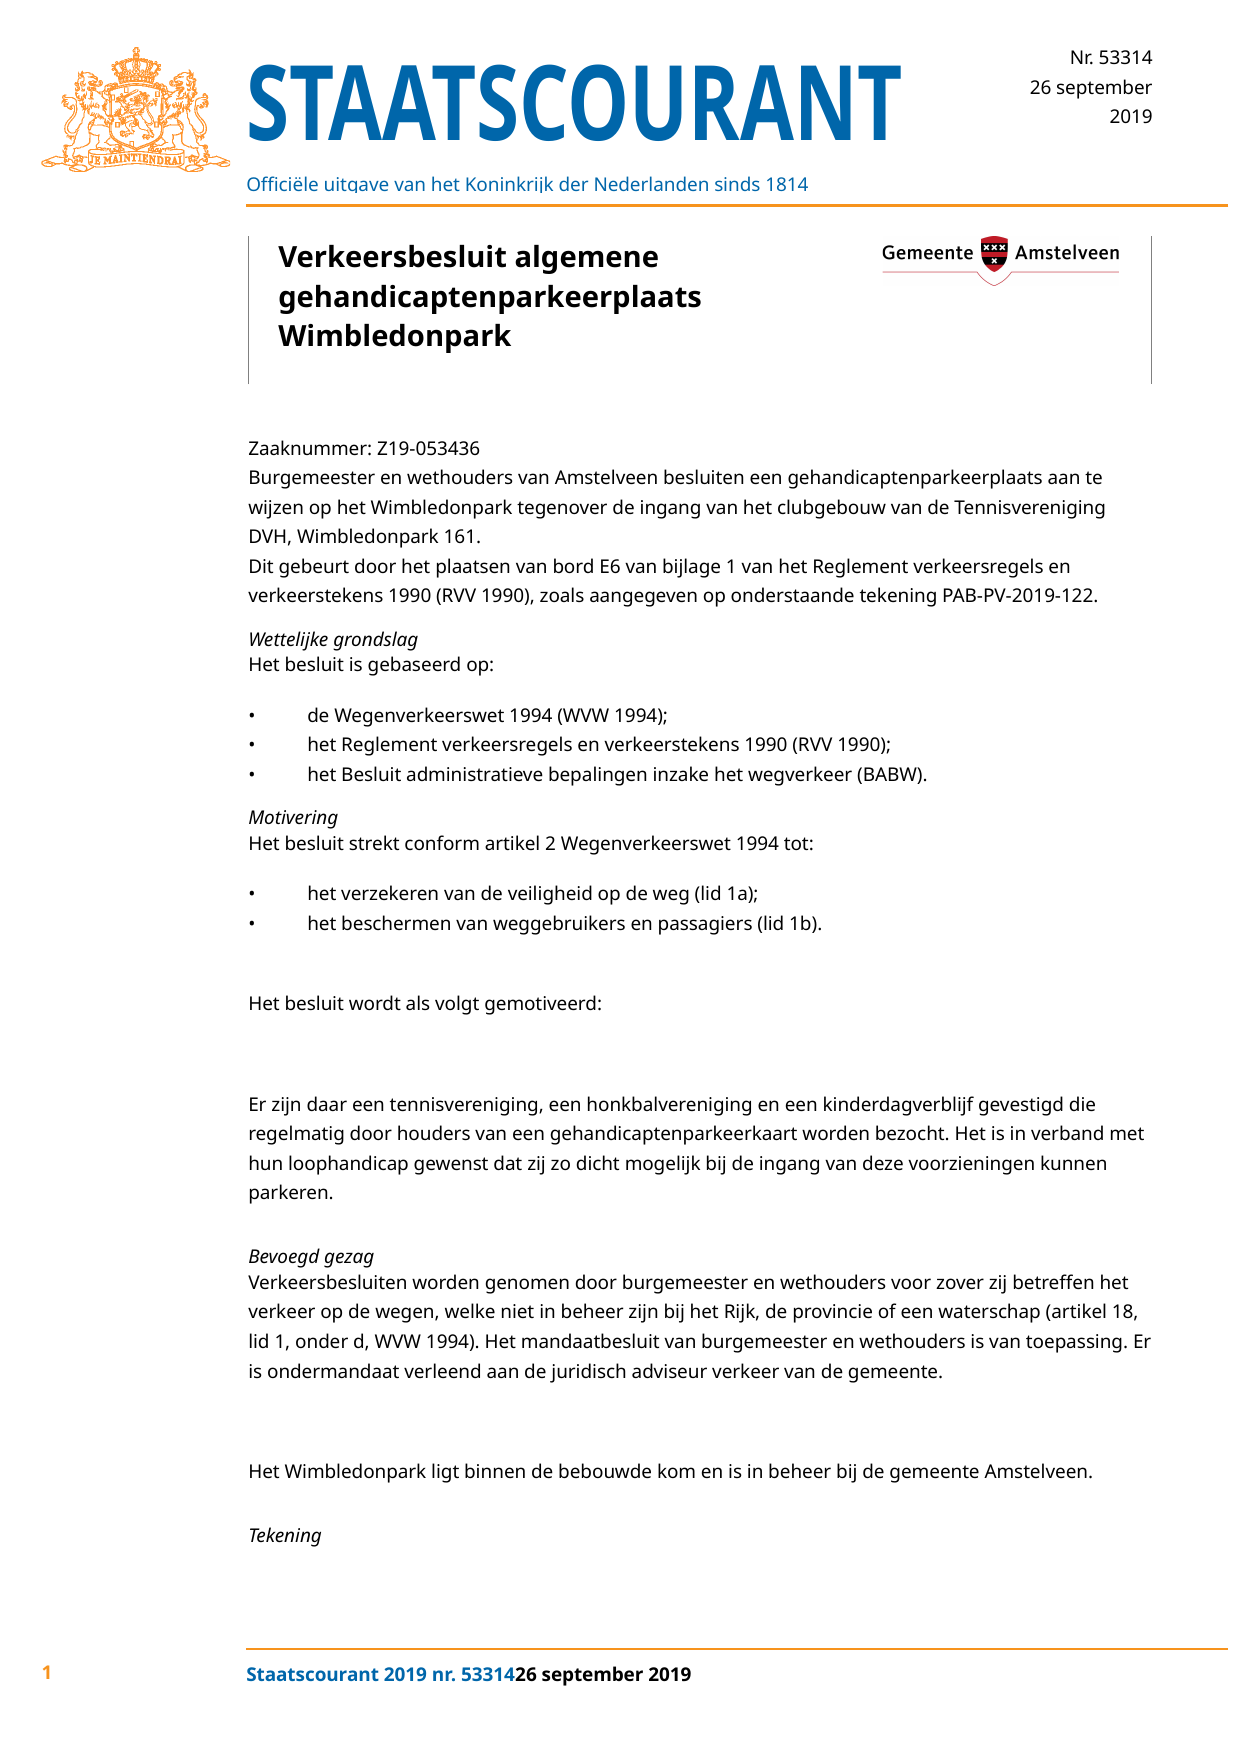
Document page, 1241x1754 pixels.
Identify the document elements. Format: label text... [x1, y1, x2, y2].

list het verzekeren van de veiligheid op de weg (lid 1a); [248, 880, 1152, 906]
text Het besluit is gebaseerd op: [248, 651, 1152, 677]
picture [41, 47, 231, 172]
text Tekening [248, 1523, 1152, 1548]
text Het besluit wordt als volgt gemotiveerd: [248, 990, 1152, 1016]
text Het besluit strekt conform artikel 2 Wegenverkeerswet 1994 tot: [248, 830, 1152, 856]
text Verkeersbesluiten worden genomen door burgemeester en wethouders voor zover zij betreffen het verkeer op de wegen, welke niet in beheer zijn bij het Rijk, de provincie of een waterschap (artikel 18, lid 1, onder d, WVW 1994). Het mandaatbesluit van burgemeester en wethouders is van toepassing. Er is ondermandaat verleend aan de juridisch adviseur verkeer van de gemeente. [248, 1269, 1152, 1384]
text Burgemeester en wethouders van Amstelveen besluiten een gehandicaptenparkeerplaats aan te wijzen op het Wimbledonpark tegenover de ingang van het clubgebouw van de Tennisvereniging DVH, Wimbledonpark 161. [248, 464, 1152, 549]
table_header Verkeersbesluit algemene gehandicaptenparkeerplaats Wimbledonpark [249, 236, 850, 384]
text Zaaknummer: Z19-053436 [248, 435, 1152, 460]
text Het Wimbledonpark ligt binnen de bebouwde kom en is in beheer bij de gemeente Amstelveen. [248, 1459, 1152, 1484]
list het Besluit administratieve bepalingen inzake het wegverkeer (BABW). [248, 761, 1152, 787]
text Dit gebeurt door het plaatsen van bord E6 van bijlage 1 van het Reglement verkeersregels en verkeerstekens 1990 (RVV 1990), zoals aangegeven op onderstaande tekening PAB-PV-2019-122. [248, 553, 1152, 608]
list het Reglement verkeersregels en verkeerstekens 1990 (RVV 1990); [248, 731, 1152, 757]
text Wettelijke grondslag [248, 626, 1152, 651]
text Er zijn daar een tennisvereniging, een honkbalvereniging en een kinderdagverblijf gevestigd die regelmatig door houders van een gehandicaptenparkeerkaart worden bezocht. Het is in verband met hun loophandicap gewenst dat zij zo dicht mogelijk bij de ingang van deze voorzieningen kunnen parkeren. [248, 1091, 1152, 1205]
table_header [850, 236, 1151, 384]
text Bevoegd gezag [248, 1243, 1152, 1269]
text Motivering [248, 804, 1152, 830]
list de Wegenverkeerswet 1994 (WVW 1994); [248, 702, 1152, 728]
picture [882, 236, 1119, 286]
list het beschermen van weggebruikers en passagiers (lid 1b). [248, 910, 1152, 936]
